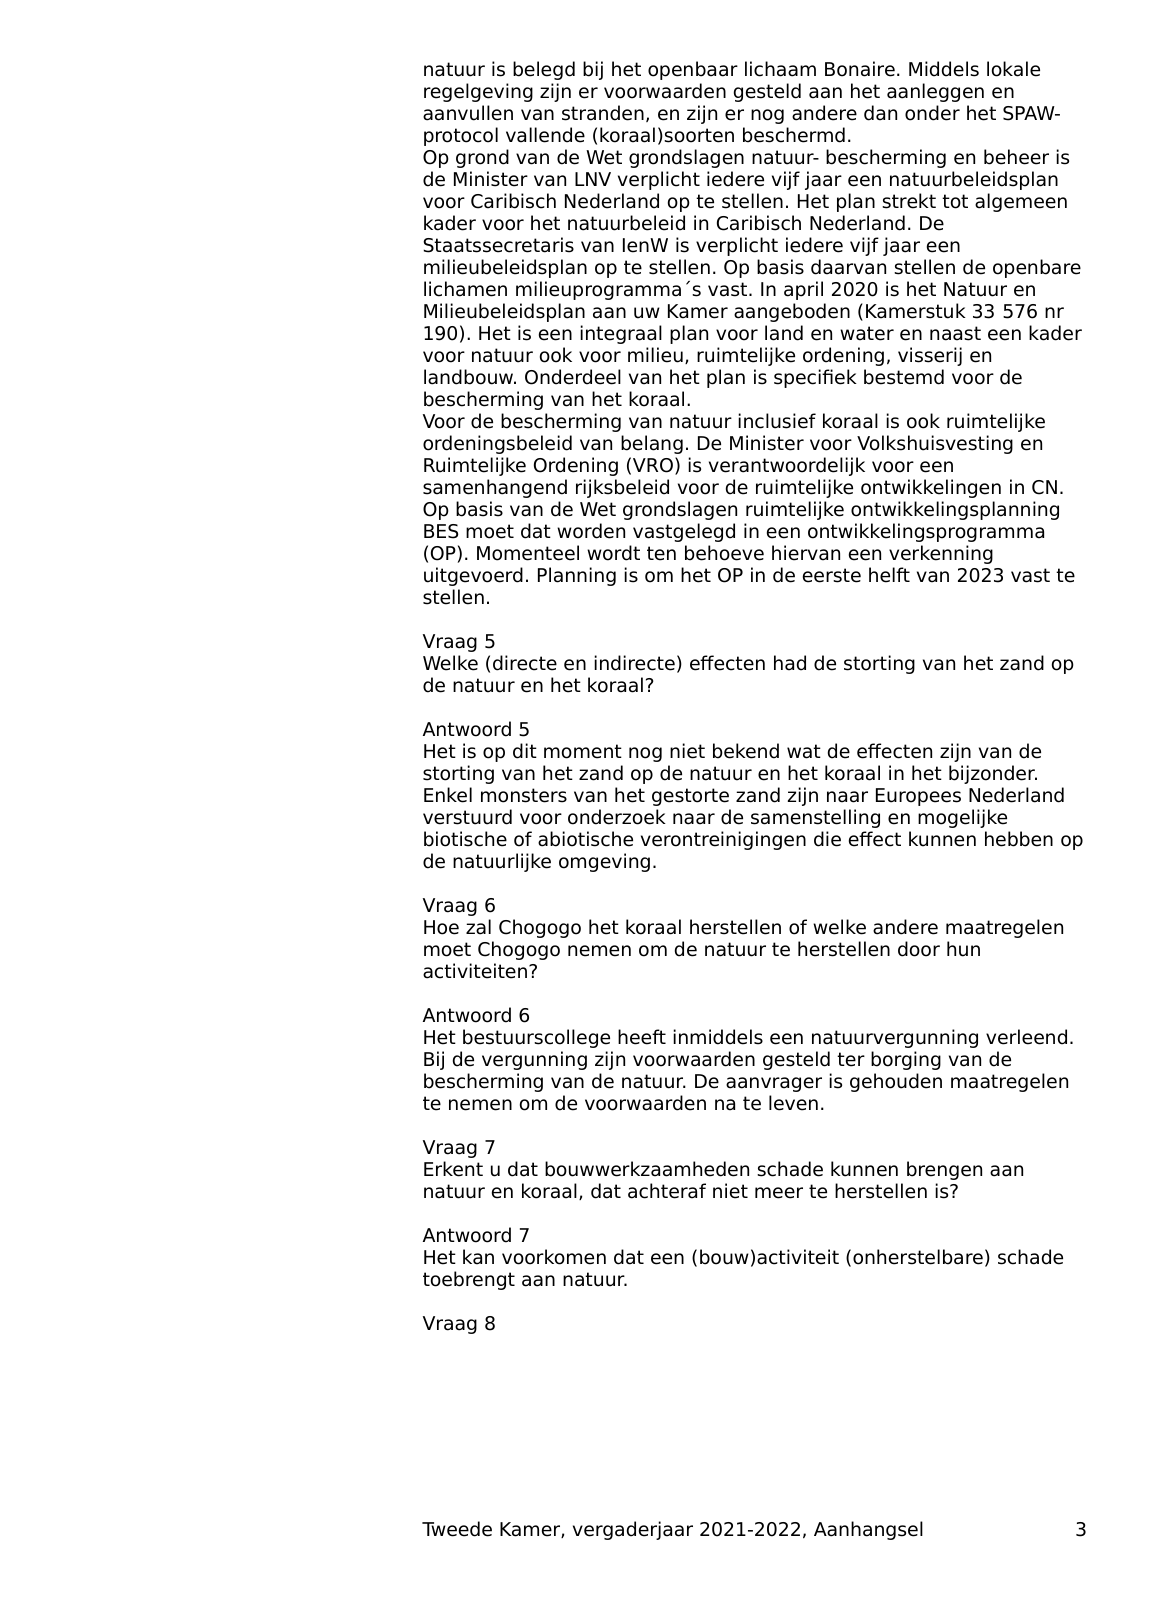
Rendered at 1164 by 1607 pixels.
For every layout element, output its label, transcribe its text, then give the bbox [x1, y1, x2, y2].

text Antwoord 6 [422, 1005, 1087, 1027]
text Vraag 6 [422, 895, 1087, 917]
text Vraag 5 [422, 631, 1087, 653]
text Hoe zal Chogogo het koraal herstellen of welke andere maatregelen moet Chogogo nemen om de natuur te herstellen door hun activiteiten? [422, 917, 1087, 983]
text Voor de bescherming van natuur inclusief koraal is ook ruimtelijke ordeningsbeleid van belang. De Minister voor Volkshuisvesting en Ruimtelijke Ordening (VRO) is verantwoordelijk voor een samenhangend rijksbeleid voor de ruimtelijke ontwikkelingen in CN. Op basis van de Wet grondslagen ruimtelijke ontwikkelingsplanning BES moet dat worden vastgelegd in een ontwikkelingsprogramma (OP). Momenteel wordt ten behoeve hiervan een verkenning uitgevoerd. Planning is om het OP in de eerste helft van 2023 vast te stellen. [422, 411, 1087, 608]
text Het is op dit moment nog niet bekend wat de effecten zijn van de storting van het zand op de natuur en het koraal in het bijzonder. Enkel monsters van het gestorte zand zijn naar Europees Nederland verstuurd voor onderzoek naar de samenstelling en mogelijke biotische of abiotische verontreinigingen die effect kunnen hebben op de natuurlijke omgeving. [422, 741, 1087, 873]
text Het kan voorkomen dat een (bouw)activiteit (onherstelbare) schade toebrengt aan natuur. [422, 1247, 1087, 1291]
text Het bestuurscollege heeft inmiddels een natuurvergunning verleend. Bij de vergunning zijn voorwaarden gesteld ter borging van de bescherming van de natuur. De aanvrager is gehouden maatregelen te nemen om de voorwaarden na te leven. [422, 1027, 1087, 1115]
text Antwoord 5 [422, 719, 1087, 741]
text natuur is belegd bij het openbaar lichaam Bonaire. Middels lokale regelgeving zijn er voorwaarden gesteld aan het aanleggen en aanvullen van stranden, en zijn er nog andere dan onder het SPAW-protocol vallende (koraal)soorten beschermd. [422, 59, 1087, 147]
text Op grond van de Wet grondslagen natuur- bescherming en beheer is de Minister van LNV verplicht iedere vijf jaar een natuurbeleidsplan voor Caribisch Nederland op te stellen. Het plan strekt tot algemeen kader voor het natuurbeleid in Caribisch Nederland. De Staatssecretaris van IenW is verplicht iedere vijf jaar een milieubeleidsplan op te stellen. Op basis daarvan stellen de openbare lichamen milieuprogramma´s vast. In april 2020 is het Natuur en Milieubeleidsplan aan uw Kamer aangeboden (Kamerstuk 33 576 nr 190). Het is een integraal plan voor land en water en naast een kader voor natuur ook voor milieu, ruimtelijke ordening, visserij en landbouw. Onderdeel van het plan is specifiek bestemd voor de bescherming van het koraal. [422, 147, 1087, 411]
text Vraag 8 [422, 1313, 1087, 1335]
text Antwoord 7 [422, 1225, 1087, 1247]
text Erkent u dat bouwwerkzaamheden schade kunnen brengen aan natuur en koraal, dat achteraf niet meer te herstellen is? [422, 1159, 1087, 1203]
text Vraag 7 [422, 1137, 1087, 1159]
text Welke (directe en indirecte) effecten had de storting van het zand op de natuur en het koraal? [422, 653, 1087, 697]
